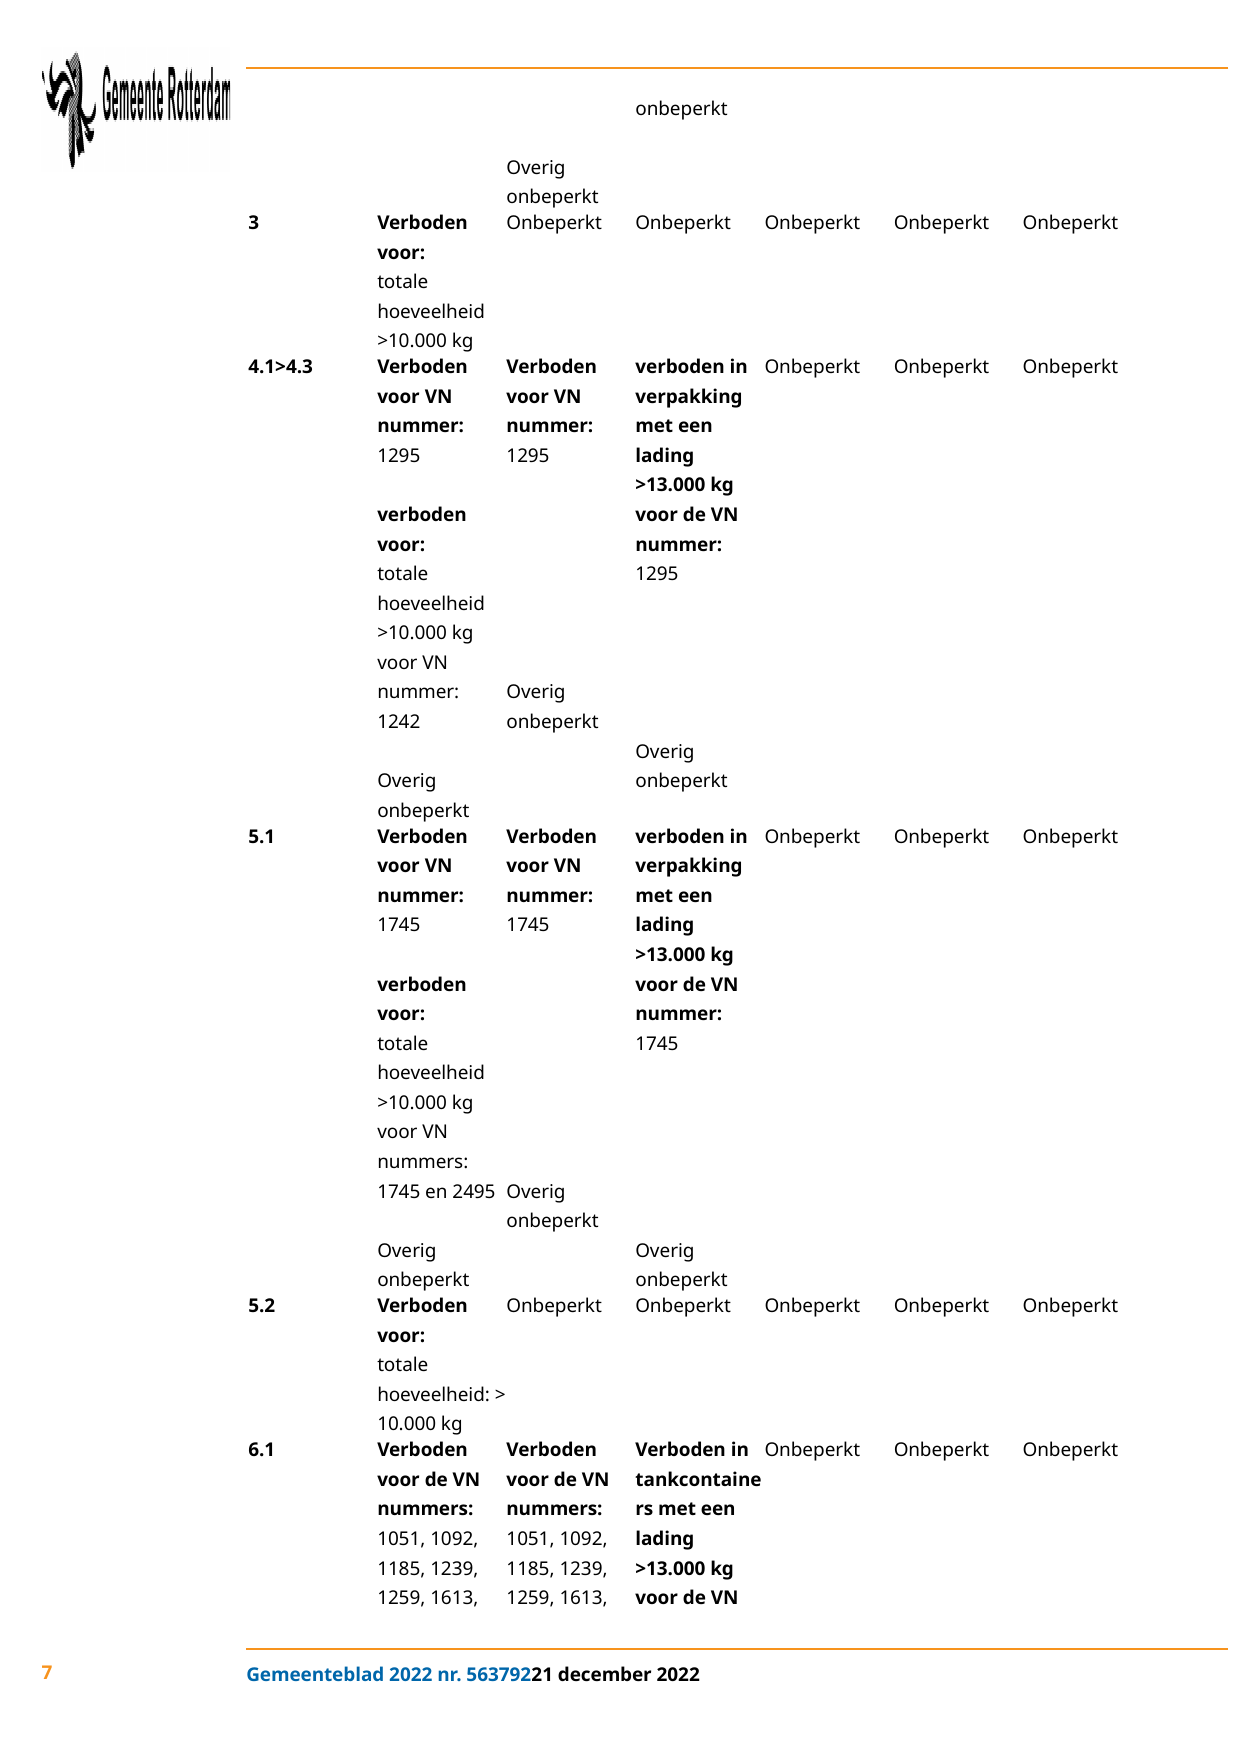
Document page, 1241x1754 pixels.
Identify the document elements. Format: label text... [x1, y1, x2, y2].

table_cell Onbeperkt [635, 209, 764, 353]
table_cell Verboden voor VN nummer: 1295 verboden voor: totale hoeveelheid >10.000 kg voor VN nummer: 1242 Overig onbeperkt [377, 353, 506, 823]
table_cell Onbeperkt [506, 209, 635, 353]
table_cell Onbeperkt [894, 209, 1022, 353]
table_cell 5.2 [248, 1292, 377, 1436]
table_cell 3 [248, 209, 377, 353]
picture [41, 47, 231, 172]
table_cell Onbeperkt [894, 823, 1022, 1292]
table_cell Onbeperkt [1023, 1436, 1152, 1610]
table_cell Onbeperkt [764, 1436, 893, 1610]
table_cell Verboden voor VN nummer: 1745 Overig onbeperkt [506, 823, 635, 1292]
table_cell Onbeperkt [894, 1436, 1022, 1610]
table_cell 4.1>4.3 [248, 353, 377, 823]
table_cell Onbeperkt [764, 353, 893, 823]
table_cell Onbeperkt [764, 209, 893, 353]
table_cell Onbeperkt [894, 1292, 1022, 1436]
table_cell Onbeperkt [764, 823, 893, 1292]
table_cell Verboden in tankcontainers met een lading >13.000 kg voor de VN [635, 1436, 764, 1610]
table_cell 5.1 [248, 823, 377, 1292]
table_cell verboden in verpakking met een lading >13.000 kg voor de VN nummer: 1295 Overig onbeperkt [635, 353, 764, 823]
table_cell onbeperkt [635, 95, 764, 209]
table_cell Onbeperkt [894, 353, 1022, 823]
table_cell [377, 95, 506, 209]
table_cell Onbeperkt [1023, 823, 1152, 1292]
table_cell Verboden voor: totale hoeveelheid: > 10.000 kg [377, 1292, 506, 1436]
table_cell [1023, 95, 1152, 209]
table_cell [894, 95, 1022, 209]
table_cell [248, 95, 377, 209]
table_cell [764, 95, 893, 209]
table_cell Onbeperkt [1023, 209, 1152, 353]
table_cell Onbeperkt [635, 1292, 764, 1436]
table_cell Onbeperkt [764, 1292, 893, 1436]
table_cell Verboden voor VN nummer: 1295 Overig onbeperkt [506, 353, 635, 823]
table_cell 6.1 [248, 1436, 377, 1610]
table_cell Verboden voor de VN nummers: 1051, 1092, 1185, 1239, 1259, 1613, [377, 1436, 506, 1610]
table_cell Overig onbeperkt [506, 95, 635, 209]
table_cell Verboden voor VN nummer: 1745 verboden voor: totale hoeveelheid >10.000 kg voor VN nummers: 1745 en 2495 Overig onbeperkt [377, 823, 506, 1292]
table_cell verboden in verpakking met een lading >13.000 kg voor de VN nummer: 1745 Overig onbeperkt [635, 823, 764, 1292]
table_cell Onbeperkt [1023, 1292, 1152, 1436]
table_cell Onbeperkt [1023, 353, 1152, 823]
table_cell Verboden voor: totale hoeveelheid >10.000 kg [377, 209, 506, 353]
table_cell Onbeperkt [506, 1292, 635, 1436]
table_cell Verboden voor de VN nummers: 1051, 1092, 1185, 1239, 1259, 1613, [506, 1436, 635, 1610]
